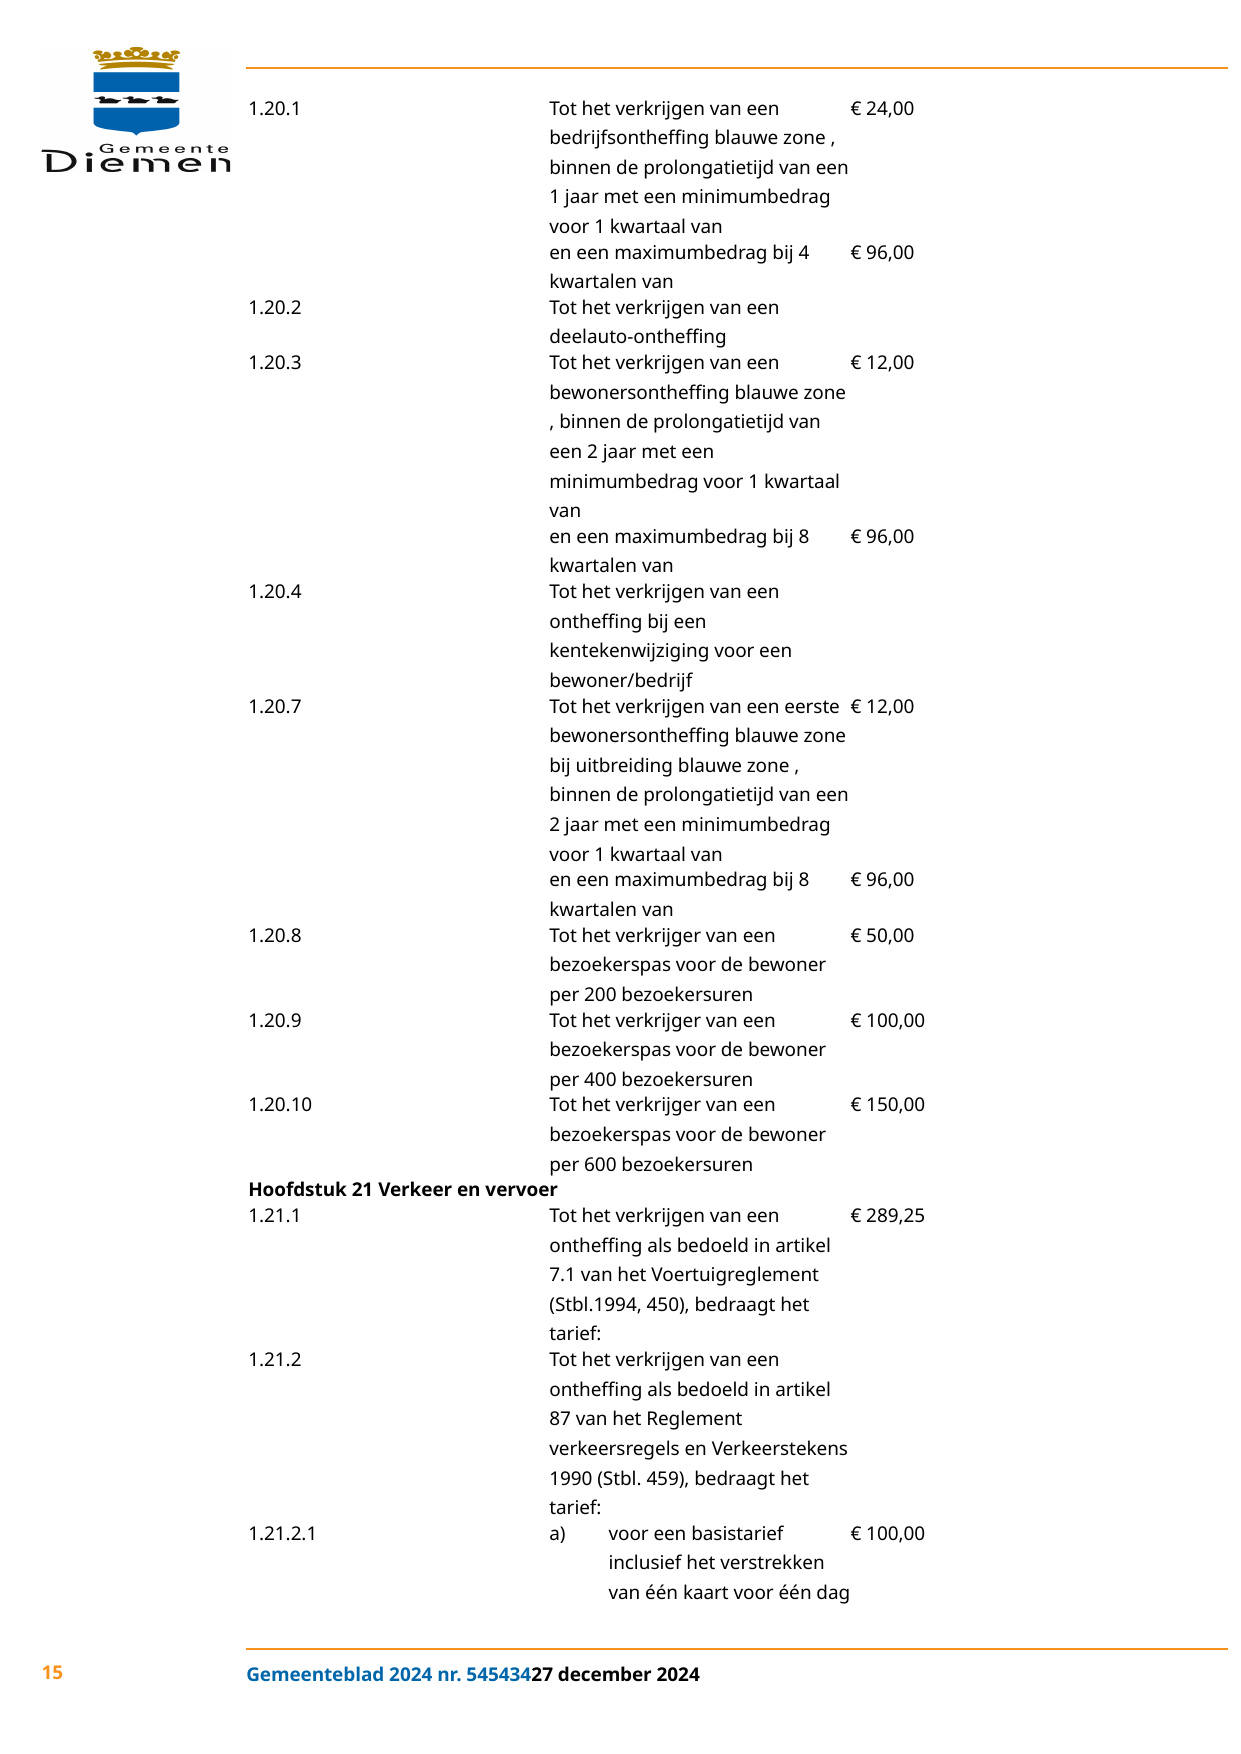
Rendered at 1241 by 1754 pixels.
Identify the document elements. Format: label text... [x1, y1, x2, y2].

table_cell [850, 1177, 1152, 1202]
table_cell € 100,00 [850, 1520, 1152, 1605]
table_cell € 24,00 [850, 95, 1152, 239]
table_cell [850, 1346, 1152, 1520]
table_cell € 96,00 [850, 867, 1152, 922]
table_cell 1.21.1 [248, 1202, 549, 1346]
table_cell Tot het verkrijgen van een ontheffing als bedoeld in artikel 87 van het Reglement verkeersregels en Verkeerstekens 1990 (Stbl. 459), bedraagt het tarief: [549, 1346, 850, 1520]
table_cell € 96,00 [850, 239, 1152, 294]
table_cell € 289,25 [850, 1202, 1152, 1346]
table_cell Tot het verkrijgen van een ontheffing bij een kentekenwijziging voor een bewoner/bedrijf [549, 579, 850, 693]
table_cell voor een basistarief inclusief het verstrekken van één kaart voor één dag [549, 1520, 850, 1605]
table_cell 1.21.2.1 [248, 1520, 549, 1605]
table_cell [850, 579, 1152, 693]
table_cell 1.21.2 [248, 1346, 549, 1520]
table_cell Tot het verkrijgen van een bedrijfsontheffing blauwe zone , binnen de prolongatietijd van een 1 jaar met een minimumbedrag voor 1 kwartaal van [549, 95, 850, 239]
table_cell € 100,00 [850, 1007, 1152, 1092]
table_cell 1.20.9 [248, 1007, 549, 1092]
table_cell 1.20.1 [248, 95, 549, 239]
table_cell en een maximumbedrag bij 8 kwartalen van [549, 523, 850, 578]
table_cell [248, 523, 549, 578]
table_cell € 12,00 [850, 350, 1152, 523]
table_cell [248, 867, 549, 922]
table_cell Tot het verkrijgen van een deelauto-ontheffing [549, 294, 850, 349]
table_cell [850, 294, 1152, 349]
table_cell en een maximumbedrag bij 4 kwartalen van [549, 239, 850, 294]
table_cell 1.20.3 [248, 350, 549, 523]
table_cell Tot het verkrijgen van een eerste bewonersontheffing blauwe zone bij uitbreiding blauwe zone , binnen de prolongatietijd van een 2 jaar met een minimumbedrag voor 1 kwartaal van [549, 693, 850, 867]
table_cell Tot het verkrijger van een bezoekerspas voor de bewoner per 200 bezoekersuren [549, 922, 850, 1007]
table_cell € 150,00 [850, 1092, 1152, 1177]
table_cell [248, 239, 549, 294]
table_cell € 50,00 [850, 922, 1152, 1007]
table_cell 1.20.4 [248, 579, 549, 693]
table_cell Tot het verkrijgen van een ontheffing als bedoeld in artikel 7.1 van het Voertuigreglement (Stbl.1994, 450), bedraagt het tarief: [549, 1202, 850, 1346]
table_cell Hoofdstuk 21 Verkeer en vervoer [248, 1177, 850, 1202]
table_cell Tot het verkrijger van een bezoekerspas voor de bewoner per 600 bezoekersuren [549, 1092, 850, 1177]
table_cell € 96,00 [850, 523, 1152, 578]
table_cell Tot het verkrijger van een bezoekerspas voor de bewoner per 400 bezoekersuren [549, 1007, 850, 1092]
picture [41, 47, 231, 172]
table_cell 1.20.8 [248, 922, 549, 1007]
table_cell en een maximumbedrag bij 8 kwartalen van [549, 867, 850, 922]
table_cell Tot het verkrijgen van een bewonersontheffing blauwe zone , binnen de prolongatietijd van een 2 jaar met een minimumbedrag voor 1 kwartaal van [549, 350, 850, 523]
table_cell 1.20.2 [248, 294, 549, 349]
table_cell 1.20.7 [248, 693, 549, 867]
table_cell 1.20.10 [248, 1092, 549, 1177]
table_cell € 12,00 [850, 693, 1152, 867]
